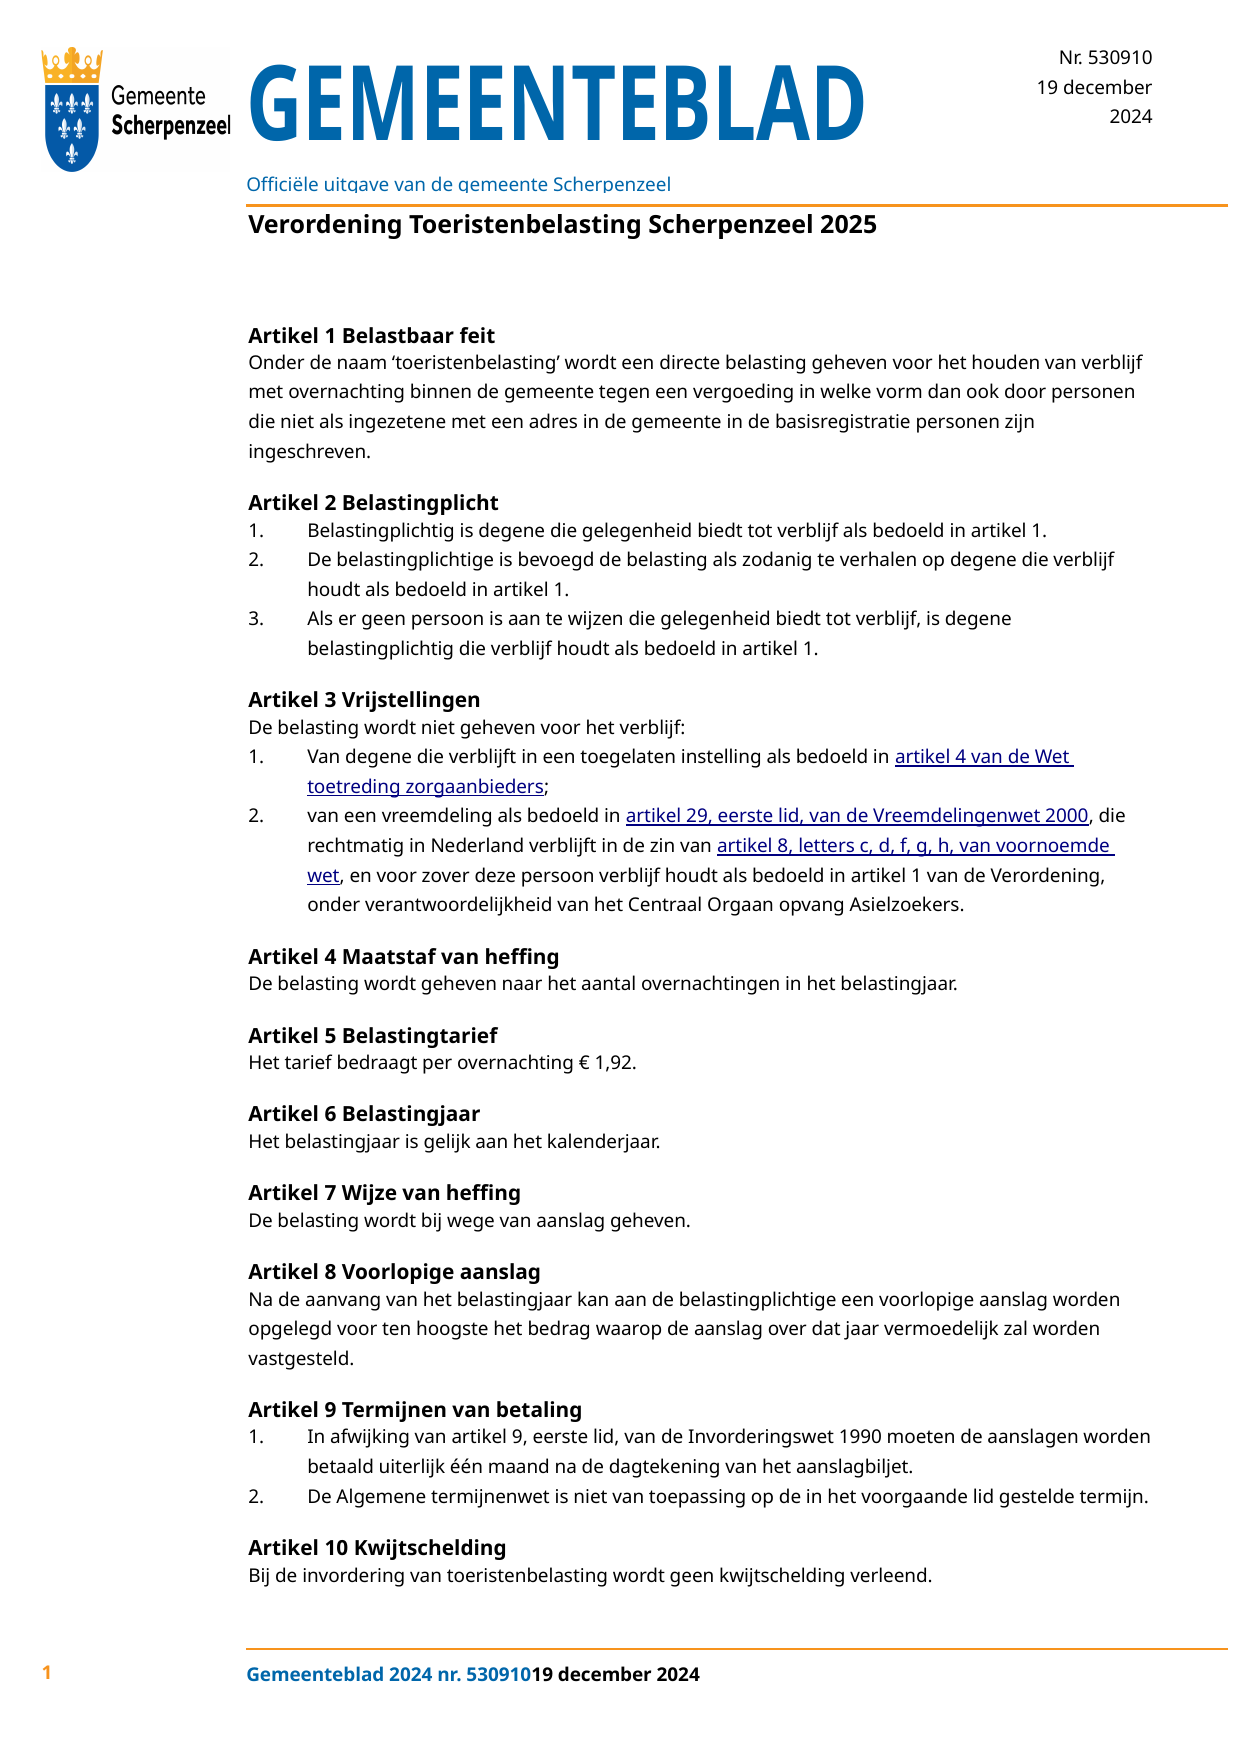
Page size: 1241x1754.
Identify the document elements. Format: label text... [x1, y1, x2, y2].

text De belasting wordt geheven naar het aantal overnachtingen in het belastingjaar. [248, 970, 1152, 996]
text Artikel 5 Belastingtarief [248, 1021, 1152, 1049]
list In afwijking van artikel 9, eerste lid, van de Invorderingswet 1990 moeten de aanslagen worden betaald uiterlijk één maand na de dagtekening van het aanslagbiljet. [248, 1424, 1152, 1479]
text Artikel 9 Termijnen van betaling [248, 1395, 1152, 1424]
text Artikel 2 Belastingplicht [248, 488, 1152, 517]
text Artikel 4 Maatstaf van heffing [248, 942, 1152, 970]
list Van degene die verblijft in een toegelaten instelling als bedoeld in artikel 4 van de Wet toetreding zorgaanbieders; [248, 743, 1152, 799]
list De belastingplichtige is bevoegd de belasting als zodanig te verhalen op degene die verblijf houdt als bedoeld in artikel 1. [248, 546, 1152, 602]
list Als er geen persoon is aan te wijzen die gelegenheid biedt tot verblijf, is degene belastingplichtig die verblijf houdt als bedoeld in artikel 1. [248, 606, 1152, 661]
text Artikel 10 Kwijtschelding [248, 1533, 1152, 1562]
list De Algemene termijnenwet is niet van toepassing op de in het voorgaande lid gestelde termijn. [248, 1483, 1152, 1509]
text Artikel 1 Belastbaar feit [248, 321, 1152, 349]
text De belasting wordt bij wege van aanslag geheven. [248, 1207, 1152, 1233]
list Belastingplichtig is degene die gelegenheid biedt tot verblijf als bedoeld in artikel 1. [248, 517, 1152, 542]
text Onder de naam ‘toeristenbelasting’ wordt een directe belasting geheven voor het houden van verblijf met overnachting binnen de gemeente tegen een vergoeding in welke vorm dan ook door personen die niet als ingezetene met een adres in de gemeente in de basisregistratie personen zijn ingeschreven. [248, 349, 1152, 464]
text Artikel 7 Wijze van heffing [248, 1178, 1152, 1207]
text Het tarief bedraagt per overnachting € 1,92. [248, 1049, 1152, 1075]
text Het belastingjaar is gelijk aan het kalenderjaar. [248, 1128, 1152, 1154]
text Artikel 3 Vrijstellingen [248, 686, 1152, 714]
picture [41, 47, 231, 172]
text Artikel 8 Voorlopige aanslag [248, 1257, 1152, 1286]
text Verordening Toeristenbelasting Scherpenzeel 2025 [248, 207, 1152, 241]
text Artikel 6 Belastingjaar [248, 1099, 1152, 1128]
text Bij de invordering van toeristenbelasting wordt geen kwijtschelding verleend. [248, 1562, 1152, 1587]
text Na de aanvang van het belastingjaar kan aan de belastingplichtige een voorlopige aanslag worden opgelegd voor ten hoogste het bedrag waarop de aanslag over dat jaar vermoedelijk zal worden vastgesteld. [248, 1286, 1152, 1371]
list van een vreemdeling als bedoeld in artikel 29, eerste lid, van de Vreemdelingenwet 2000, die rechtmatig in Nederland verblijft in de zin van artikel 8, letters c, d, f, g, h, van voornoemde wet, en voor zover deze persoon verblijf houdt als bedoeld in artikel 1 van de Verordening, onder verantwoordelijkheid van het Centraal Orgaan opvang Asielzoekers. [248, 803, 1152, 917]
text De belasting wordt niet geheven voor het verblijf: [248, 714, 1152, 740]
